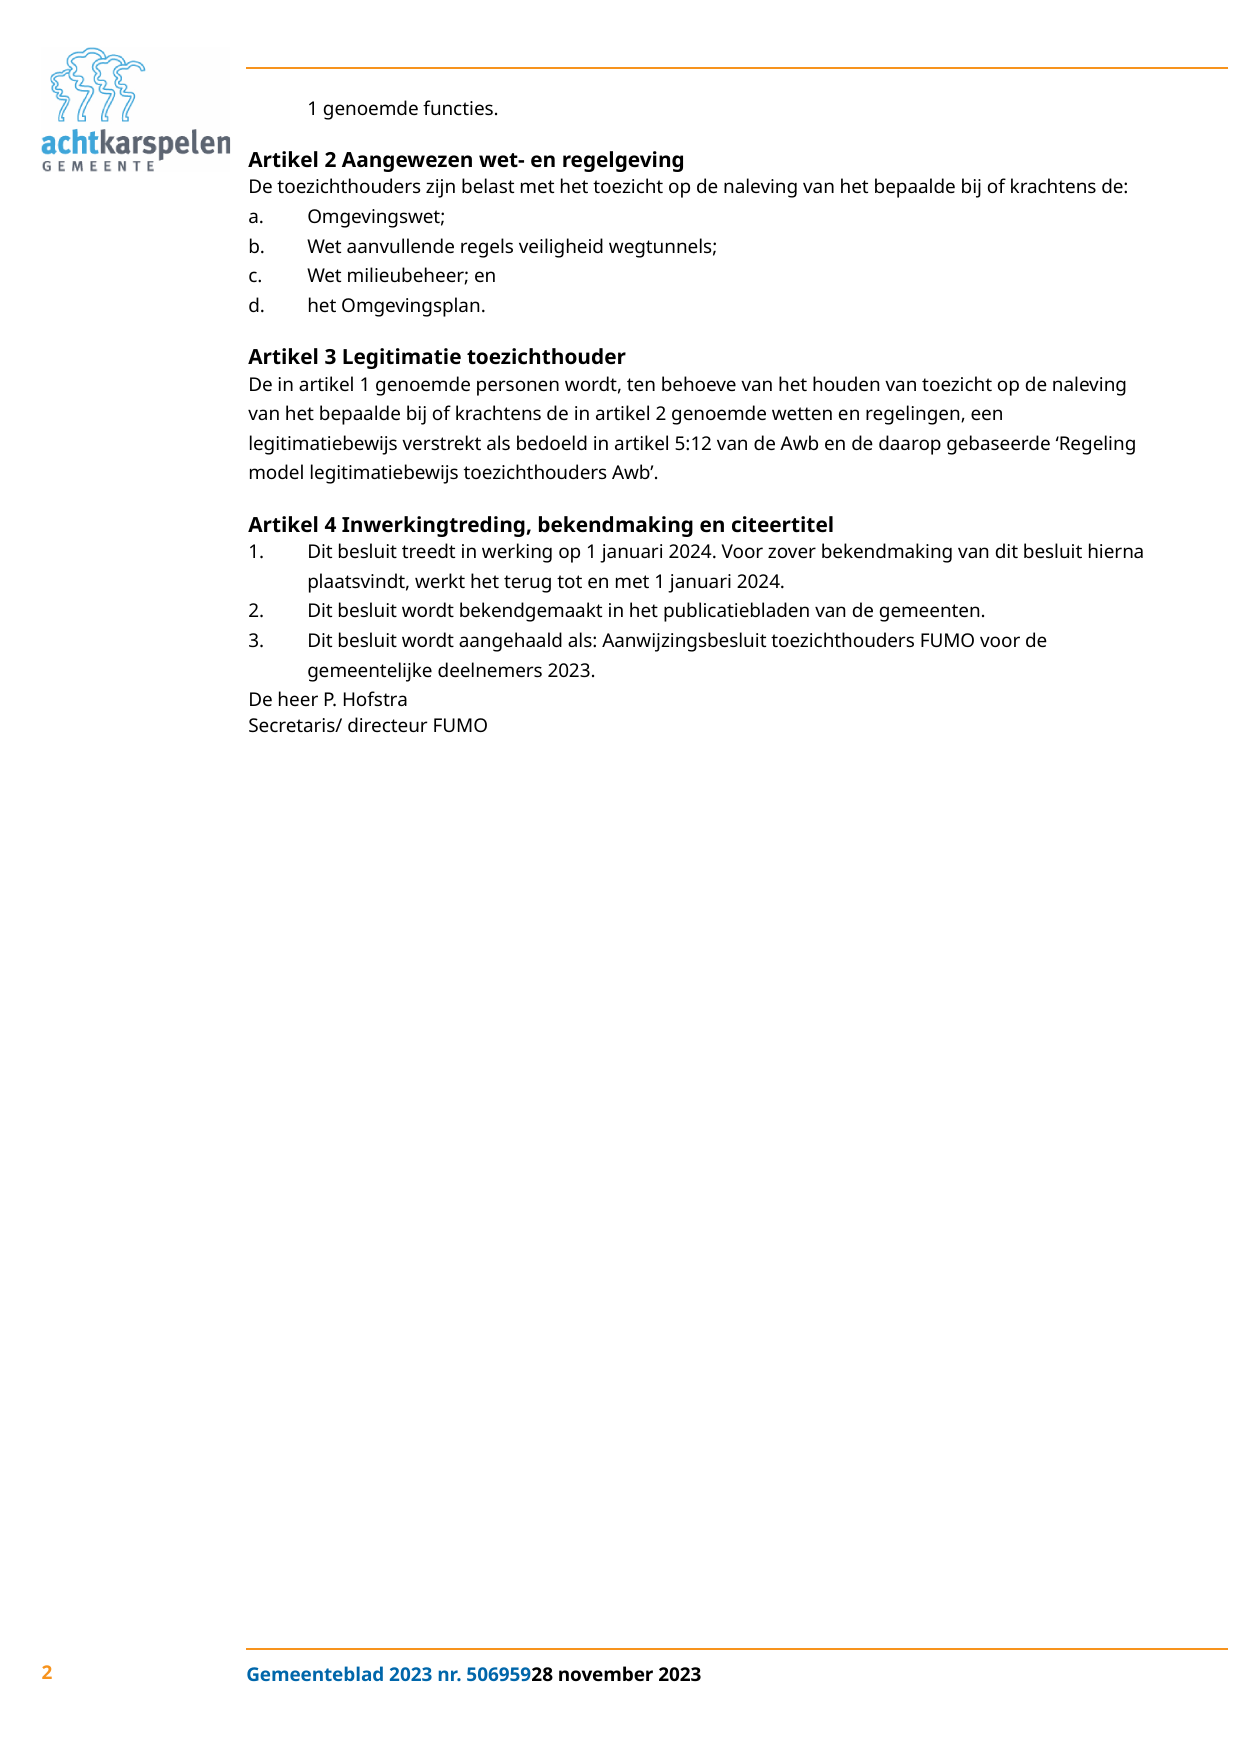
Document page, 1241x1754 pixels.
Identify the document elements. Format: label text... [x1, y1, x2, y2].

list Omgevingswet; [248, 203, 1152, 229]
text Secretaris/ directeur FUMO [248, 712, 1152, 738]
text Artikel 3 Legitimatie toezichthouder [248, 342, 1152, 371]
list Dit besluit wordt bekendgemaakt in het publicatiebladen van de gemeenten. [248, 598, 1152, 623]
text De heer P. Hofstra [248, 686, 1152, 712]
list het Omgevingsplan. [248, 292, 1152, 318]
text Artikel 4 Inwerkingtreding, bekendmaking en citeertitel [248, 510, 1152, 538]
list Wet aanvullende regels veiligheid wegtunnels; [248, 233, 1152, 258]
list 1 genoemde functies. [248, 95, 1152, 121]
list Dit besluit wordt aangehaald als: Aanwijzingsbesluit toezichthouders FUMO voor de gemeentelijke deelnemers 2023. [248, 627, 1152, 682]
text Artikel 2 Aangewezen wet- en regelgeving [248, 145, 1152, 174]
list Dit besluit treedt in werking op 1 januari 2024. Voor zover bekendmaking van dit besluit hierna plaatsvindt, werkt het terug tot en met 1 januari 2024. [248, 538, 1152, 594]
list Wet milieubeheer; en [248, 262, 1152, 288]
picture [41, 47, 231, 172]
text De in artikel 1 genoemde personen wordt, ten behoeve van het houden van toezicht op de naleving van het bepaalde bij of krachtens de in artikel 2 genoemde wetten en regelingen, een legitimatiebewijs verstrekt als bedoeld in artikel 5:12 van de Awb en de daarop gebaseerde ‘Regeling model legitimatiebewijs toezichthouders Awb’. [248, 371, 1152, 485]
text De toezichthouders zijn belast met het toezicht op de naleving van het bepaalde bij of krachtens de: [248, 174, 1152, 199]
